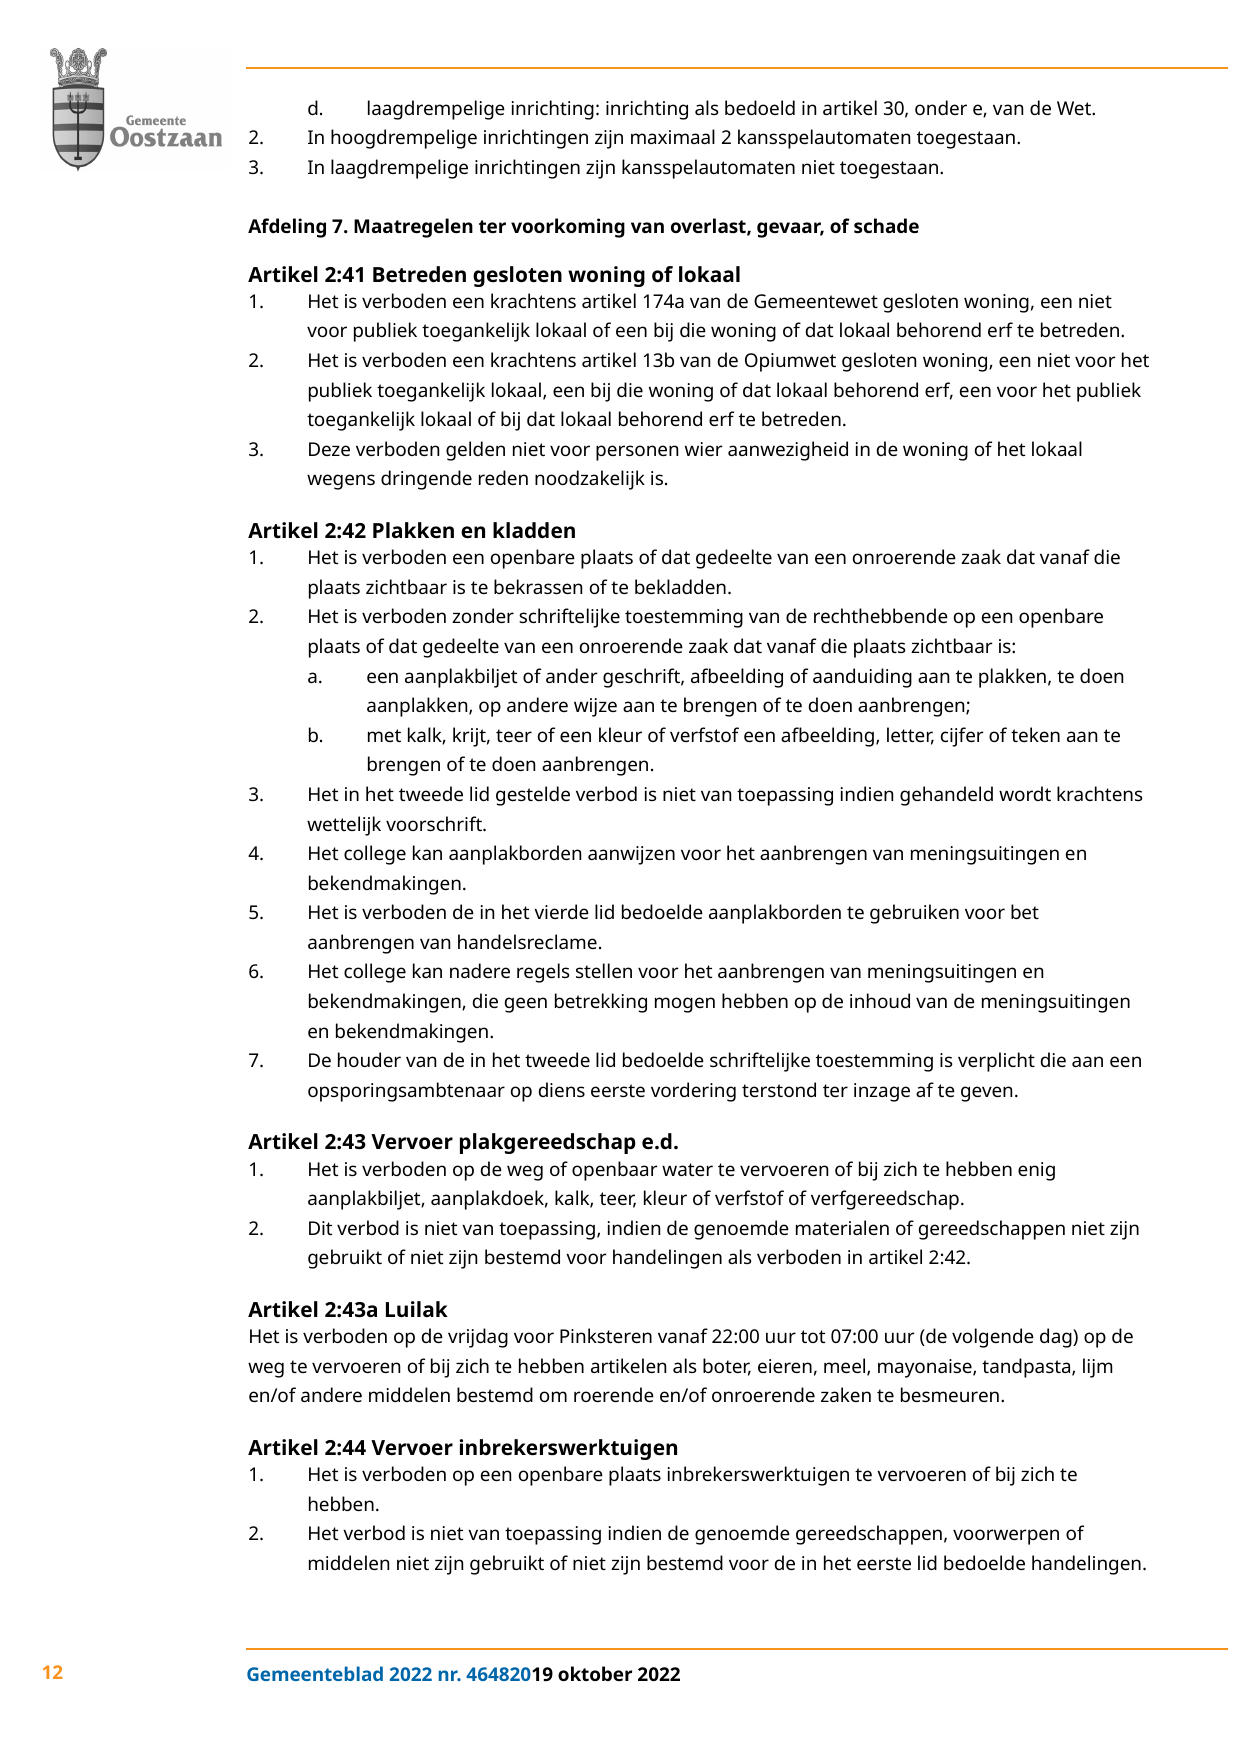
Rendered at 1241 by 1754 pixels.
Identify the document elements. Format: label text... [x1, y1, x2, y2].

picture [41, 47, 231, 172]
text Afdeling 7. Maatregelen ter voorkoming van overlast, gevaar, of schade [248, 213, 1152, 239]
text Artikel 2:43a Luilak [248, 1295, 1152, 1323]
list Het in het tweede lid gestelde verbod is niet van toepassing indien gehandeld wordt krachtens wettelijk voorschrift. [248, 781, 1152, 836]
list Het is verboden zonder schriftelijke toestemming van de rechthebbende op een openbare plaats of dat gedeelte van een onroerende zaak dat vanaf die plaats zichtbaar is: [248, 604, 1152, 659]
list Het is verboden een openbare plaats of dat gedeelte van een onroerende zaak dat vanaf die plaats zichtbaar is te bekrassen of te bekladden. [248, 544, 1152, 600]
list Dit verbod is niet van toepassing, indien de genoemde materialen of gereedschappen niet zijn gebruikt of niet zijn bestemd voor handelingen als verboden in artikel 2:42. [248, 1215, 1152, 1270]
list Het college kan aanplakborden aanwijzen voor het aanbrengen van meningsuitingen en bekendmakingen. [248, 840, 1152, 896]
text Artikel 2:42 Plakken en kladden [248, 516, 1152, 544]
list Het is verboden de in het vierde lid bedoelde aanplakborden te gebruiken voor bet aanbrengen van handelsreclame. [248, 899, 1152, 955]
text Artikel 2:41 Betreden gesloten woning of lokaal [248, 260, 1152, 288]
list laagdrempelige inrichting: inrichting als bedoeld in artikel 30, onder e, van de Wet. [307, 95, 1152, 121]
text Artikel 2:43 Vervoer plakgereedschap e.d. [248, 1127, 1152, 1156]
list Het is verboden een krachtens artikel 174a van de Gemeentewet gesloten woning, een niet voor publiek toegankelijk lokaal of een bij die woning of dat lokaal behorend erf te betreden. [248, 288, 1152, 343]
list In hoogdrempelige inrichtingen zijn maximaal 2 kansspelautomaten toegestaan. [248, 124, 1152, 150]
list Het is verboden een krachtens artikel 13b van de Opiumwet gesloten woning, een niet voor het publiek toegankelijk lokaal, een bij die woning of dat lokaal behorend erf, een voor het publiek toegankelijk lokaal of bij dat lokaal behorend erf te betreden. [248, 347, 1152, 432]
text Artikel 2:44 Vervoer inbrekerswerktuigen [248, 1433, 1152, 1461]
list De houder van de in het tweede lid bedoelde schriftelijke toestemming is verplicht die aan een opsporingsambtenaar op diens eerste vordering terstond ter inzage af te geven. [248, 1047, 1152, 1103]
text Het is verboden op de vrijdag voor Pinksteren vanaf 22:00 uur tot 07:00 uur (de volgende dag) op de weg te vervoeren of bij zich te hebben artikelen als boter, eieren, meel, mayonaise, tandpasta, lijm en/of andere middelen bestemd om roerende en/of onroerende zaken te besmeuren. [248, 1323, 1152, 1408]
list In laagdrempelige inrichtingen zijn kansspelautomaten niet toegestaan. [248, 154, 1152, 180]
list met kalk, krijt, teer of een kleur of verfstof een afbeelding, letter, cijfer of teken aan te brengen of te doen aanbrengen. [307, 722, 1152, 777]
list Het college kan nadere regels stellen voor het aanbrengen van meningsuitingen en bekendmakingen, die geen betrekking mogen hebben op de inhoud van de meningsuitingen en bekendmakingen. [248, 959, 1152, 1043]
list Het is verboden op een openbare plaats inbrekerswerktuigen te vervoeren of bij zich te hebben. [248, 1461, 1152, 1517]
list een aanplakbiljet of ander geschrift, afbeelding of aanduiding aan te plakken, te doen aanplakken, op andere wijze aan te brengen of te doen aanbrengen; [307, 663, 1152, 718]
list Deze verboden gelden niet voor personen wier aanwezigheid in de woning of het lokaal wegens dringende reden noodzakelijk is. [248, 436, 1152, 491]
list Het is verboden op de weg of openbaar water te vervoeren of bij zich te hebben enig aanplakbiljet, aanplakdoek, kalk, teer, kleur of verfstof of verfgereedschap. [248, 1156, 1152, 1211]
list Het verbod is niet van toepassing indien de genoemde gereedschappen, voorwerpen of middelen niet zijn gebruikt of niet zijn bestemd voor de in het eerste lid bedoelde handelingen. [248, 1521, 1152, 1576]
